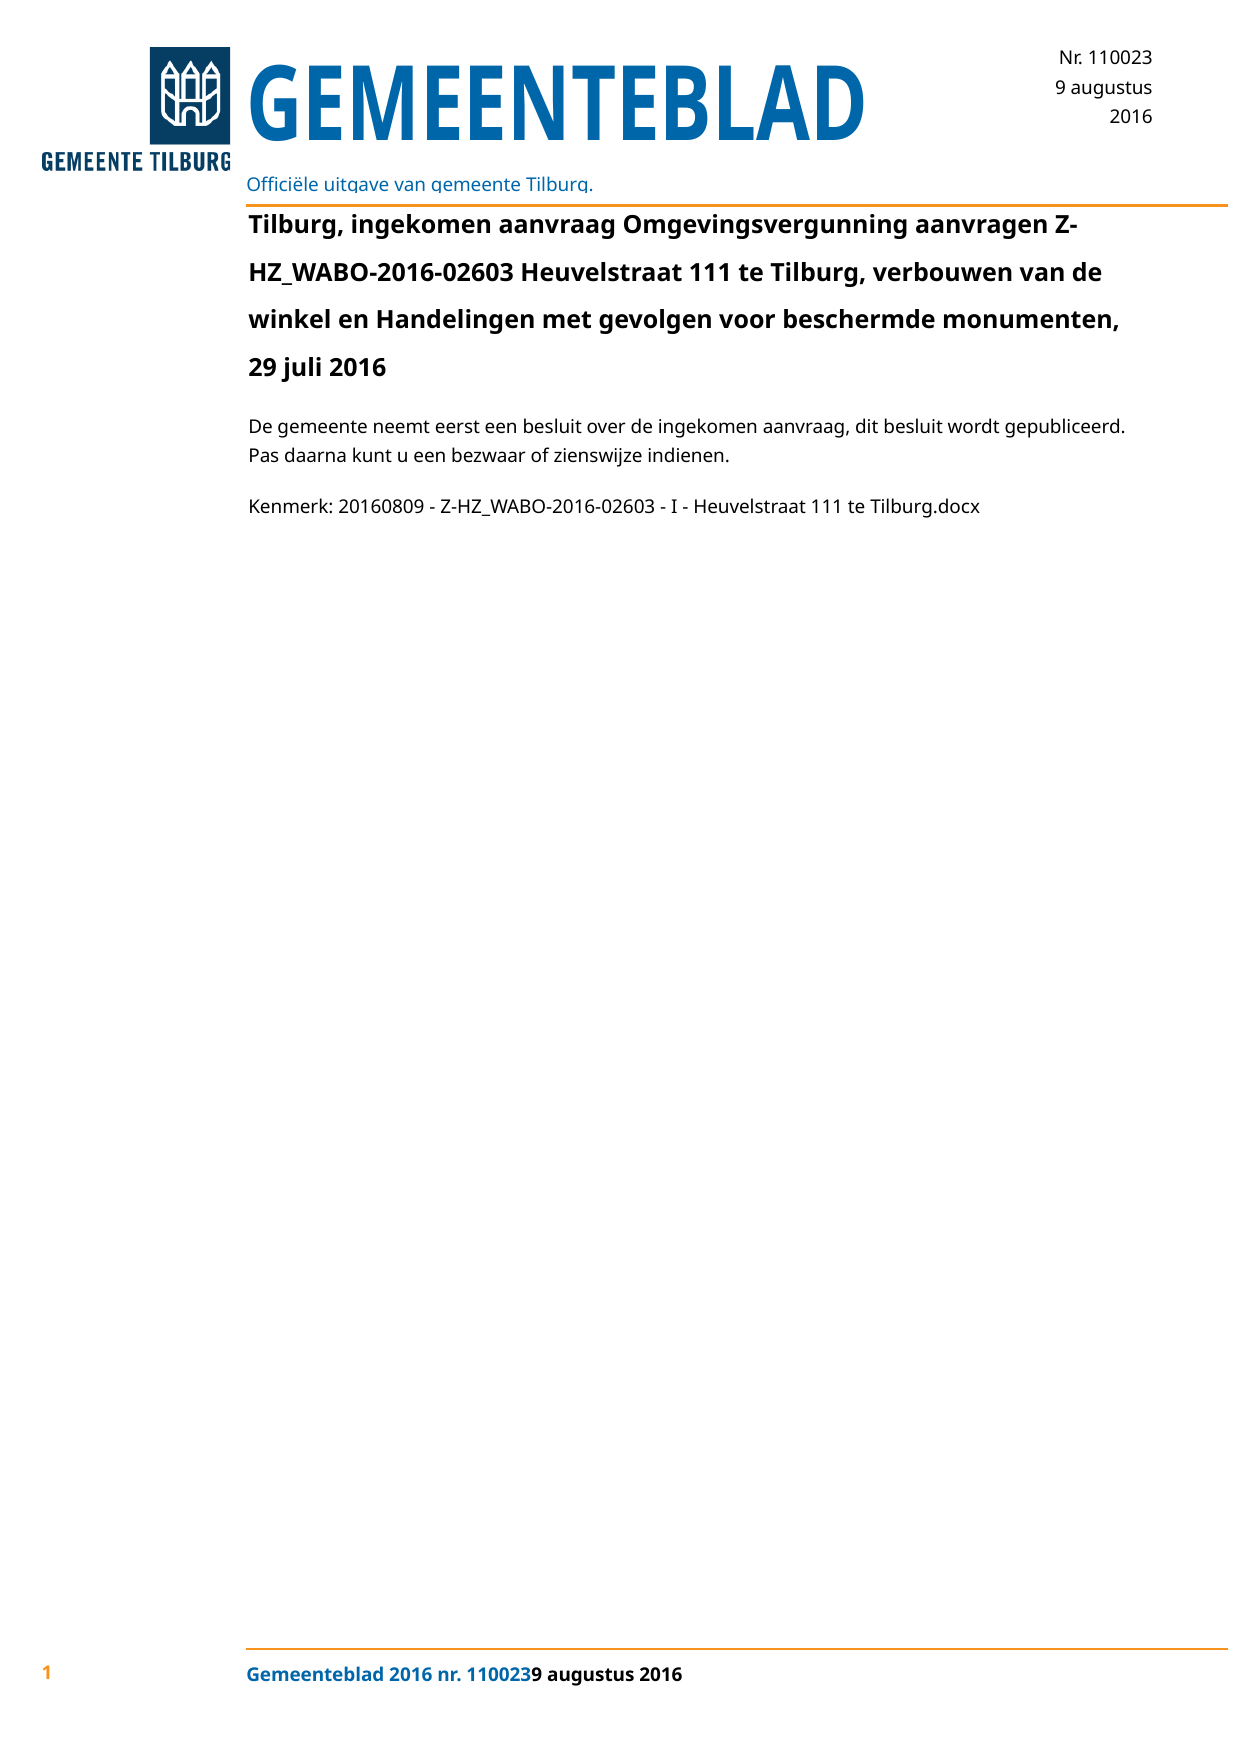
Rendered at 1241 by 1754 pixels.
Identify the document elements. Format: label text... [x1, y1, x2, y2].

picture [41, 47, 231, 172]
text De gemeente neemt eerst een besluit over de ingekomen aanvraag, dit besluit wordt gepubliceerd. Pas daarna kunt u een bezwaar of zienswijze indienen. [248, 413, 1152, 468]
text Kenmerk: 20160809 - Z-HZ_WABO-2016-02603 - I - Heuvelstraat 111 te Tilburg.docx [248, 493, 1152, 519]
text Tilburg, ingekomen aanvraag Omgevingsvergunning aanvragen Z-HZ_WABO-2016-02603 Heuvelstraat 111 te Tilburg, verbouwen van de winkel en Handelingen met gevolgen voor beschermde monumenten, 29 juli 2016 [248, 207, 1152, 384]
